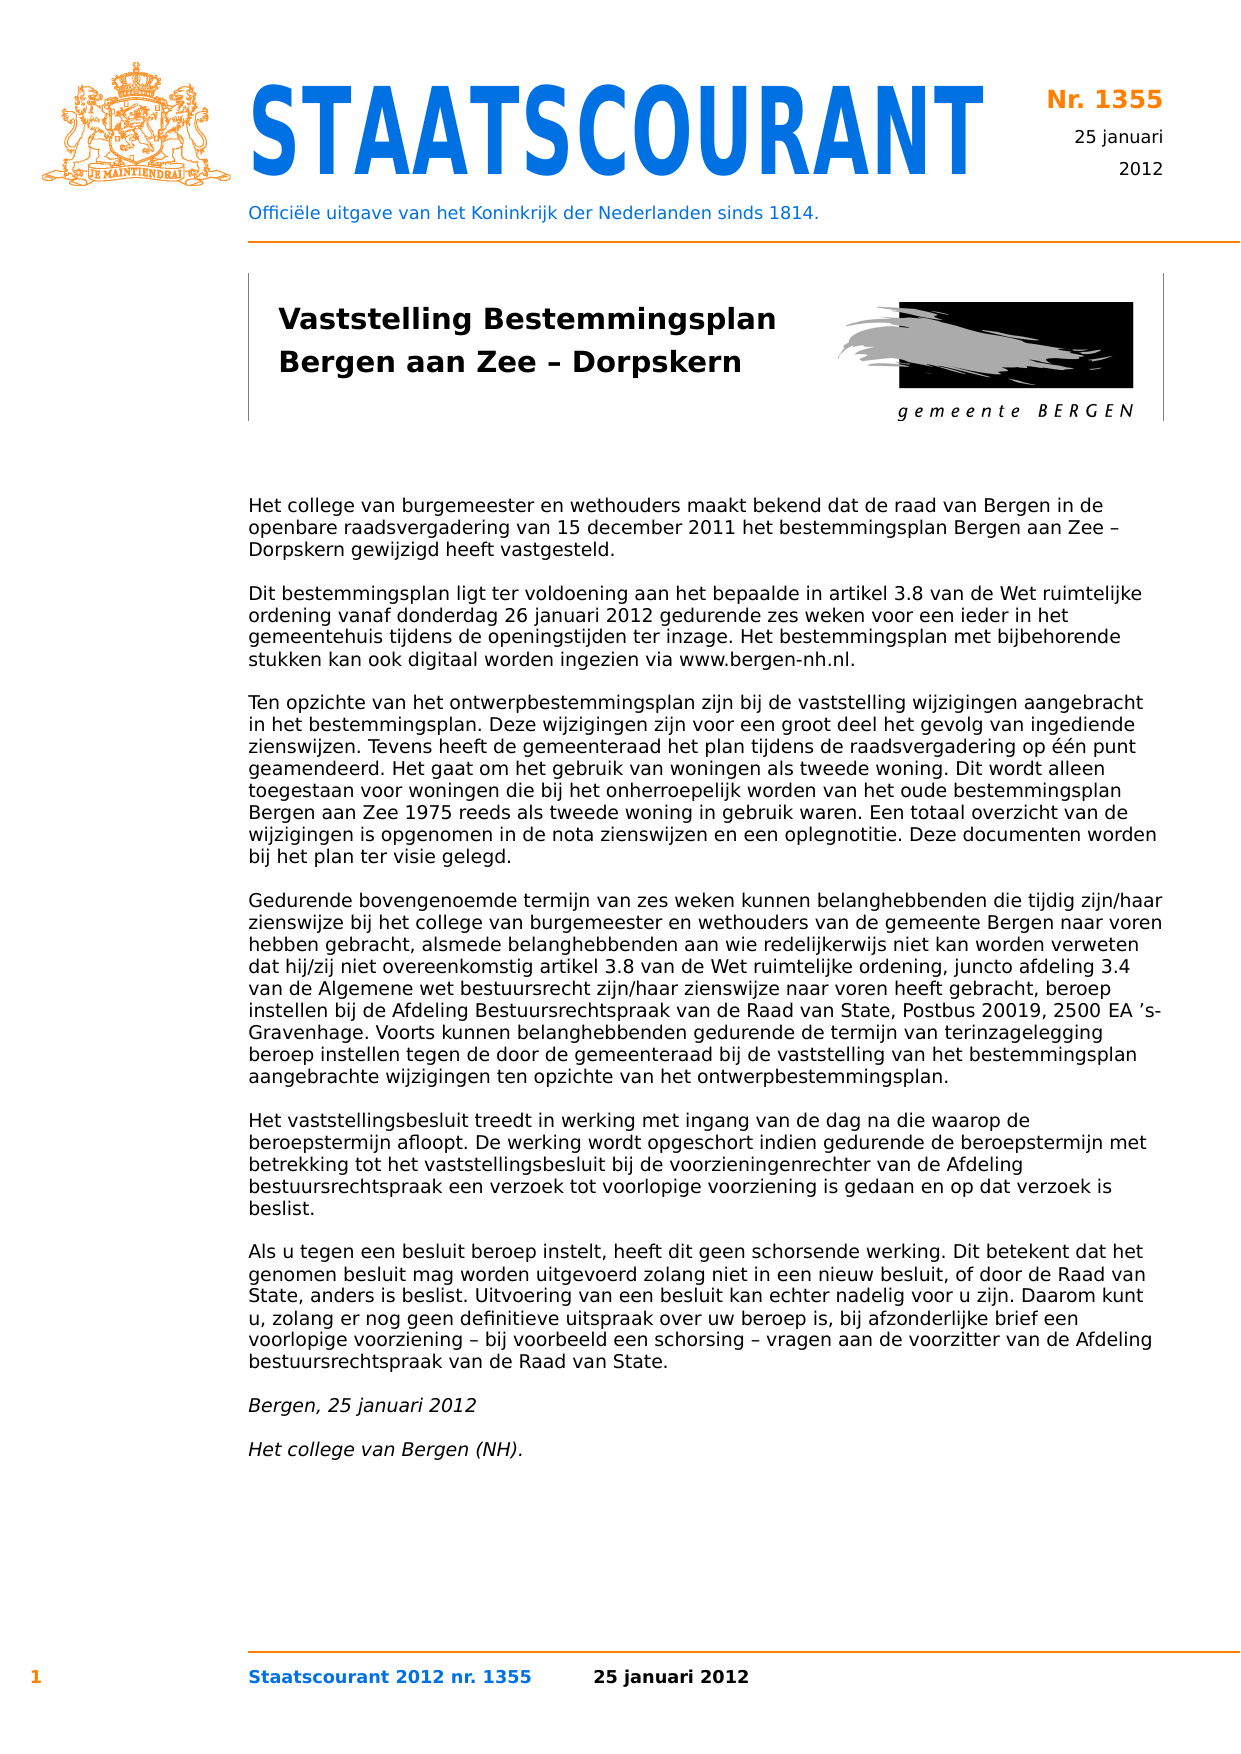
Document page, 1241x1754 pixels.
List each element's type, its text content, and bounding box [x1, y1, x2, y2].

text Als u tegen een besluit beroep instelt, heeft dit geen schorsende werking. Dit betekent dat het genomen besluit mag worden uitgevoerd zolang niet in een nieuw besluit, of door de Raad van State, anders is beslist. Uitvoering van een besluit kan echter nadelig voor u zijn. Daarom kunt u, zolang er nog geen definitieve uitspraak over uw beroep is, bij afzonderlijke brief een voorlopige voorziening – bij voorbeeld een schorsing – vragen aan de voorzitter van de Afdeling bestuursrechtspraak van de Raad van State. [248, 1241, 1163, 1373]
table_header [25, 62, 248, 241]
table_cell 25 januari [998, 121, 1240, 153]
table_header STAATSCOURANT [248, 62, 998, 203]
text Het college van burgemeester en wethouders maakt bekend dat de raad van Bergen in de openbare raadsvergadering van 15 december 2011 het bestemmingsplan Bergen aan Zee – Dorpskern gewijzigd heeft vastgesteld. [248, 495, 1163, 561]
table_header Nr. 1355 [998, 62, 1240, 121]
text Het college van Bergen (NH). [248, 1439, 1163, 1461]
picture [838, 302, 1134, 421]
text Bergen, 25 januari 2012 [248, 1395, 1163, 1417]
table_cell Officiële uitgave van het Koninkrijk der Nederlanden sinds 1814. [248, 203, 1240, 241]
table_cell 2012 [998, 153, 1240, 203]
picture [41, 62, 231, 186]
text Ten opzichte van het ontwerpbestemmingsplan zijn bij de vaststelling wijzigingen aangebracht in het bestemmingsplan. Deze wijzigingen zijn voor een groot deel het gevolg van ingediende zienswijzen. Tevens heeft de gemeenteraad het plan tijdens de raadsvergadering op één punt geamendeerd. Het gaat om het gebruik van woningen als tweede woning. Dit wordt alleen toegestaan voor woningen die bij het onherroepelijk worden van het oude bestemmingsplan Bergen aan Zee 1975 reeds als tweede woning in gebruik waren. Een totaal overzicht van de wijzigingen is opgenomen in de nota zienswijzen en een oplegnotitie. Deze documenten worden bij het plan ter visie gelegd. [248, 692, 1163, 868]
text Het vaststellingsbesluit treedt in werking met ingang van de dag na die waarop de beroepstermijn afloopt. De werking wordt opgeschort indien gedurende de beroepstermijn met betrekking tot het vaststellingsbesluit bij de voorzieningenrechter van de Afdeling bestuursrechtspraak een verzoek tot voorlopige voorziening is gedaan en op dat verzoek is beslist. [248, 1110, 1163, 1219]
text Dit bestemmingsplan ligt ter voldoening aan het bepaalde in artikel 3.8 van de Wet ruimtelijke ordening vanaf donderdag 26 januari 2012 gedurende zes weken voor een ieder in het gemeentehuis tijdens de openingstijden ter inzage. Het bestemmingsplan met bijbehorende stukken kan ook digitaal worden ingezien via www.bergen-nh.nl. [248, 582, 1163, 670]
subtitle Vaststelling Bestemmingsplan Bergen aan Zee – Dorpskern [249, 273, 1163, 421]
text Gedurende bovengenoemde termijn van zes weken kunnen belanghebbenden die tijdig zijn/haar zienswijze bij het college van burgemeester en wethouders van de gemeente Bergen naar voren hebben gebracht, alsmede belanghebbenden aan wie redelijkerwijs niet kan worden verweten dat hij/zij niet overeenkomstig artikel 3.8 van de Wet ruimtelijke ordening, juncto afdeling 3.4 van de Algemene wet bestuursrecht zijn/haar zienswijze naar voren heeft gebracht, beroep instellen bij de Afdeling Bestuursrechtspraak van de Raad van State, Postbus 20019, 2500 EA ’s-Gravenhage. Voorts kunnen belanghebbenden gedurende de termijn van terinzagelegging beroep instellen tegen de door de gemeenteraad bij de vaststelling van het bestemmingsplan aangebrachte wijzigingen ten opzichte van het ontwerpbestemmingsplan. [248, 890, 1163, 1088]
